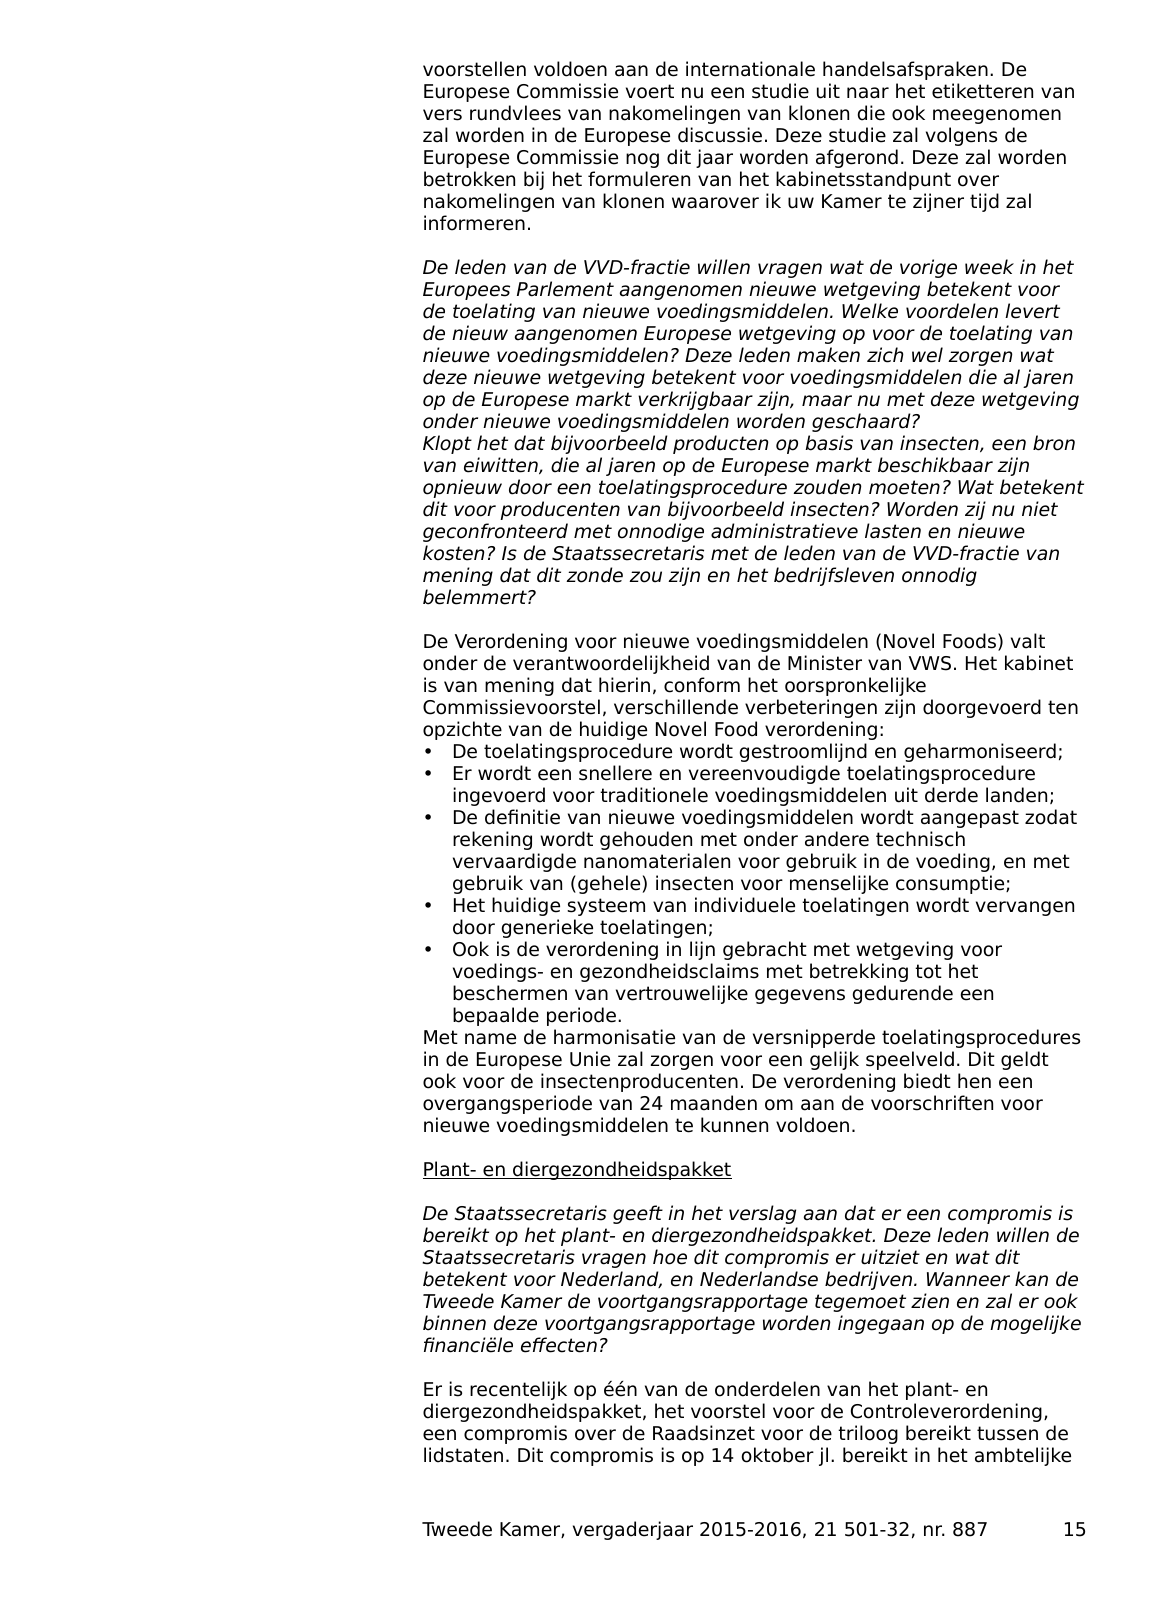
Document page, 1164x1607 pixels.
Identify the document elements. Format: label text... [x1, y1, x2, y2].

subtitle Plant- en diergezondheidspakket [422, 1159, 1087, 1181]
text De Verordening voor nieuwe voedingsmiddelen (Novel Foods) valt onder de verantwoordelijkheid van de Minister van VWS. Het kabinet is van mening dat hierin, conform het oorspronkelijke Commissievoorstel, verschillende verbeteringen zijn doorgevoerd ten opzichte van de huidige Novel Food verordening: [422, 631, 1087, 741]
text • Ook is de verordening in lijn gebracht met wetgeving voor voedings- en gezondheidsclaims met betrekking tot het beschermen van vertrouwelijke gegevens gedurende een bepaalde periode. [422, 939, 1087, 1027]
text • Het huidige systeem van individuele toelatingen wordt vervangen door generieke toelatingen; [422, 895, 1087, 939]
text Met name de harmonisatie van de versnipperde toelatingsprocedures in de Europese Unie zal zorgen voor een gelijk speelveld. Dit geldt ook voor de insectenproducenten. De verordening biedt hen een overgangsperiode van 24 maanden om aan de voorschriften voor nieuwe voedingsmiddelen te kunnen voldoen. [422, 1027, 1087, 1136]
text De leden van de VVD-fractie willen vragen wat de vorige week in het Europees Parlement aangenomen nieuwe wetgeving betekent voor de toelating van nieuwe voedingsmiddelen. Welke voordelen levert de nieuw aangenomen Europese wetgeving op voor de toelating van nieuwe voedingsmiddelen? Deze leden maken zich wel zorgen wat deze nieuwe wetgeving betekent voor voedingsmiddelen die al jaren op de Europese markt verkrijgbaar zijn, maar nu met deze wetgeving onder nieuwe voedingsmiddelen worden geschaard? [422, 257, 1087, 433]
text voorstellen voldoen aan de internationale handelsafspraken. De Europese Commissie voert nu een studie uit naar het etiketteren van vers rundvlees van nakomelingen van klonen die ook meegenomen zal worden in de Europese discussie. Deze studie zal volgens de Europese Commissie nog dit jaar worden afgerond. Deze zal worden betrokken bij het formuleren van het kabinetsstandpunt over nakomelingen van klonen waarover ik uw Kamer te zijner tijd zal informeren. [422, 59, 1087, 235]
text • Er wordt een snellere en vereenvoudigde toelatingsprocedure ingevoerd voor traditionele voedingsmiddelen uit derde landen; [422, 763, 1087, 807]
text • De toelatingsprocedure wordt gestroomlijnd en geharmoniseerd; [422, 741, 1087, 763]
text De Staatssecretaris geeft in het verslag aan dat er een compromis is bereikt op het plant- en diergezondheidspakket. Deze leden willen de Staatssecretaris vragen hoe dit compromis er uitziet en wat dit betekent voor Nederland, en Nederlandse bedrijven. Wanneer kan de Tweede Kamer de voortgangsrapportage tegemoet zien en zal er ook binnen deze voortgangsrapportage worden ingegaan op de mogelijke financiële effecten? [422, 1203, 1087, 1357]
text Er is recentelijk op één van de onderdelen van het plant- en diergezondheidspakket, het voorstel voor de Controleverordening, een compromis over de Raadsinzet voor de triloog bereikt tussen de lidstaten. Dit compromis is op 14 oktober jl. bereikt in het ambtelijke [422, 1379, 1087, 1467]
text • De definitie van nieuwe voedingsmiddelen wordt aangepast zodat rekening wordt gehouden met onder andere technisch vervaardigde nanomaterialen voor gebruik in de voeding, en met gebruik van (gehele) insecten voor menselijke consumptie; [422, 807, 1087, 895]
text Klopt het dat bijvoorbeeld producten op basis van insecten, een bron van eiwitten, die al jaren op de Europese markt beschikbaar zijn opnieuw door een toelatingsprocedure zouden moeten? Wat betekent dit voor producenten van bijvoorbeeld insecten? Worden zij nu niet geconfronteerd met onnodige administratieve lasten en nieuwe kosten? Is de Staatssecretaris met de leden van de VVD-fractie van mening dat dit zonde zou zijn en het bedrijfsleven onnodig belemmert? [422, 433, 1087, 609]
